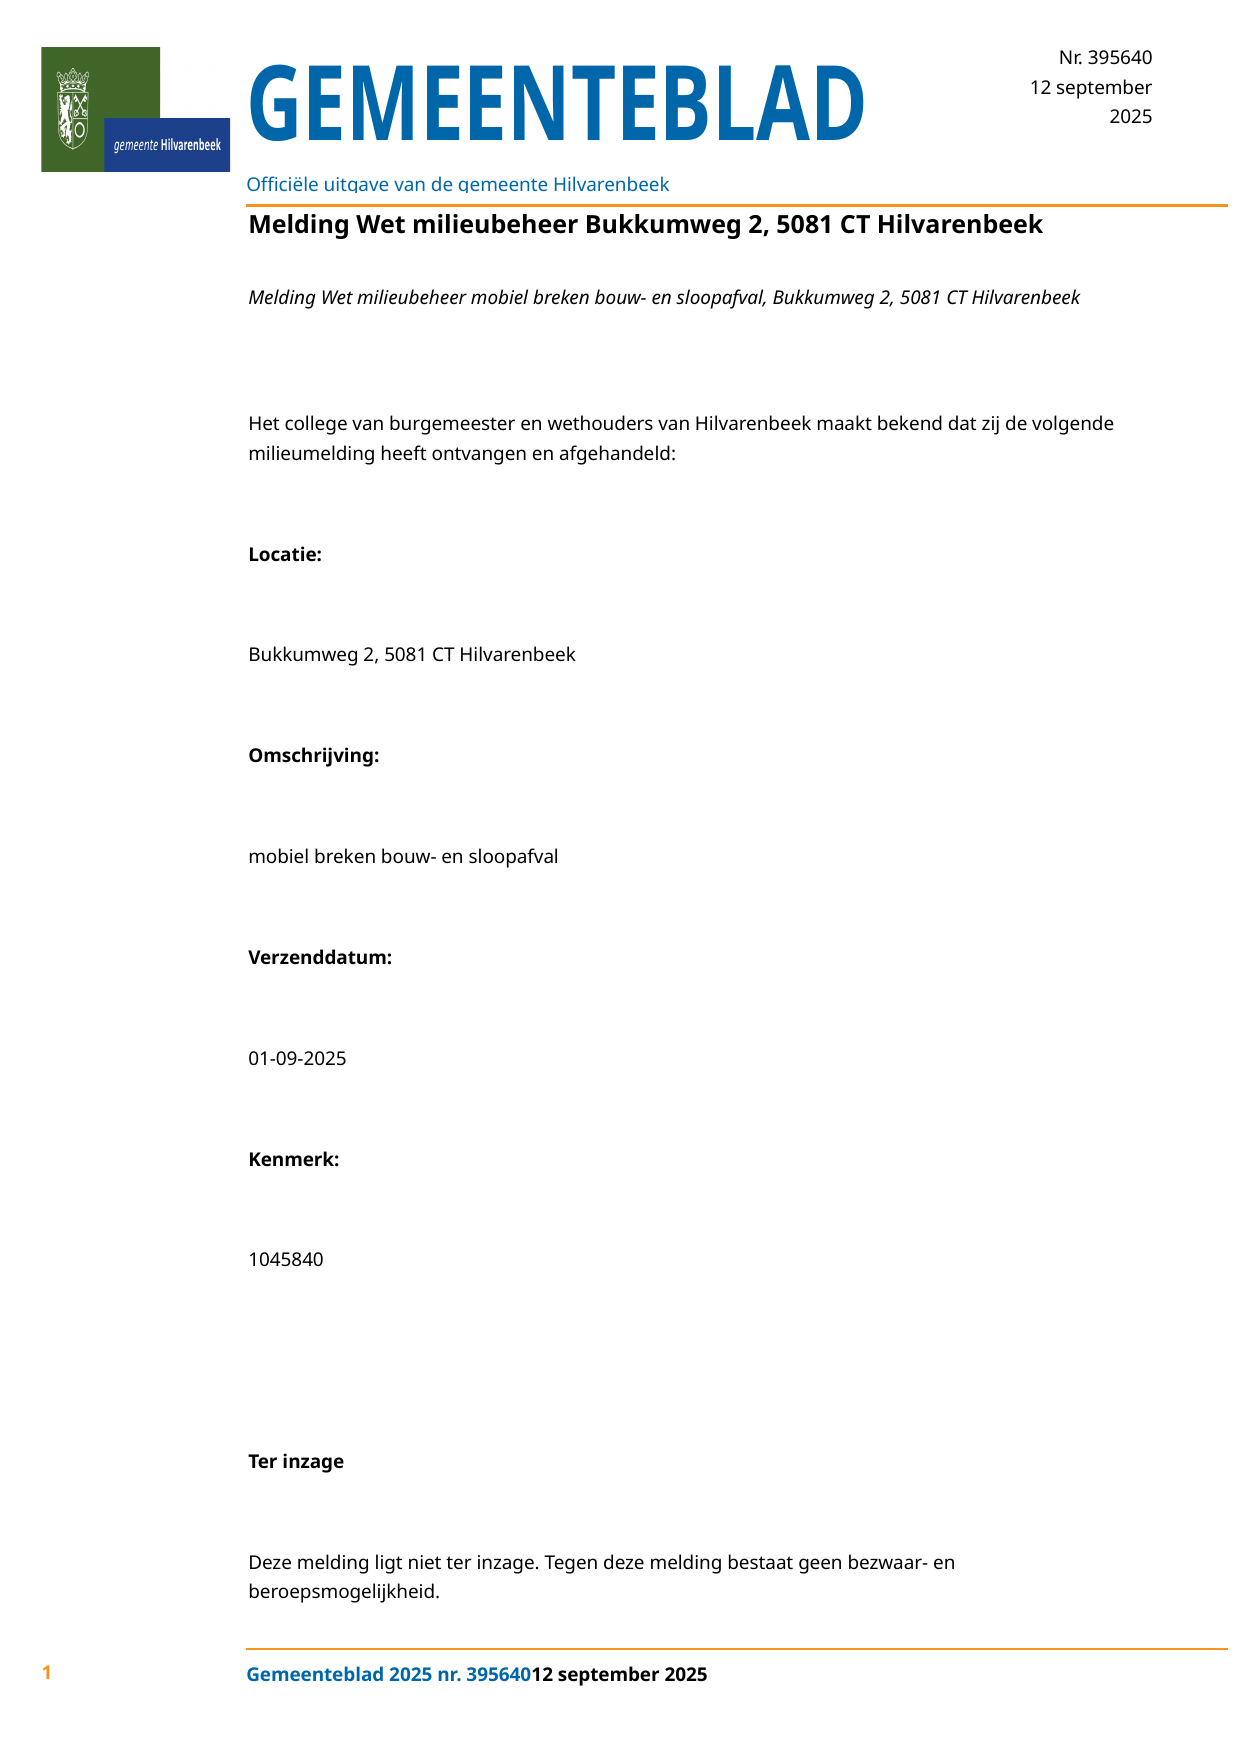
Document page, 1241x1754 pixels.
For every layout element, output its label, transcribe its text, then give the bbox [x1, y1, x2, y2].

text Melding Wet milieubeheer mobiel breken bouw- en sloopafval, Bukkumweg 2, 5081 CT Hilvarenbeek [248, 284, 1152, 309]
text Verzenddatum: [248, 944, 1152, 970]
text Deze melding ligt niet ter inzage. Tegen deze melding bestaat geen bezwaar- en beroepsmogelijkheid. [248, 1549, 1152, 1604]
text Omschrijving: [248, 742, 1152, 768]
text Ter inzage [248, 1448, 1152, 1474]
text 01-09-2025 [248, 1045, 1152, 1071]
text 1045840 [248, 1247, 1152, 1272]
text mobiel breken bouw- en sloopafval [248, 843, 1152, 869]
text Bukkumweg 2, 5081 CT Hilvarenbeek [248, 642, 1152, 667]
text Melding Wet milieubeheer Bukkumweg 2, 5081 CT Hilvarenbeek [248, 207, 1152, 241]
text Locatie: [248, 541, 1152, 567]
picture [41, 47, 231, 172]
text Kenmerk: [248, 1146, 1152, 1172]
text Het college van burgemeester en wethouders van Hilvarenbeek maakt bekend dat zij de volgende milieumelding heeft ontvangen en afgehandeld: [248, 410, 1152, 466]
